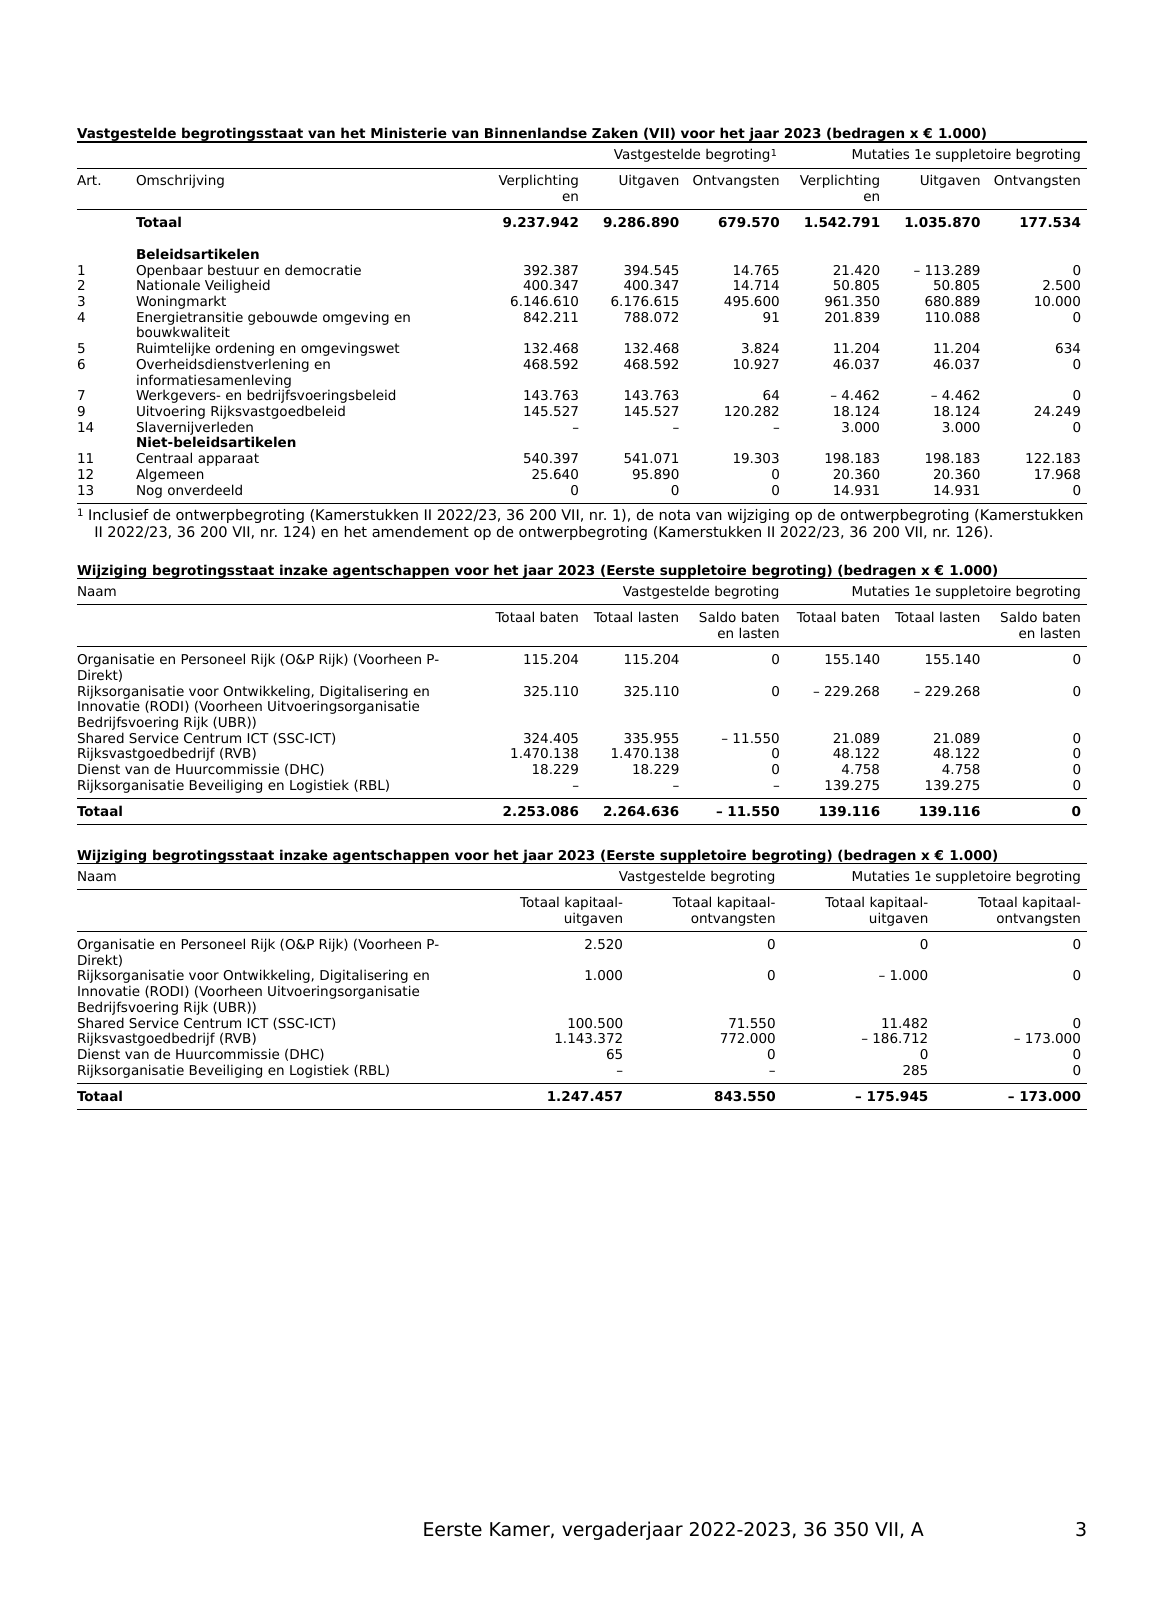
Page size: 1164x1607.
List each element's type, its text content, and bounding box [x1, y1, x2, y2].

table_cell Woningmarkt [130, 294, 484, 309]
table_cell 14.931 [886, 483, 986, 503]
table_cell 3.000 [886, 420, 986, 435]
table_cell Verplichtingen [785, 169, 886, 209]
table_cell Dienst van de Huurcommissie (DHC) [77, 762, 484, 778]
table_cell 0 [629, 968, 781, 1015]
table_cell 20.360 [785, 467, 886, 482]
table_cell Organisatie en Personeel Rijk (O&P Rijk) (Voorheen P-Direkt) [77, 932, 476, 968]
table_cell 6.176.615 [585, 294, 685, 309]
table_cell 0 [585, 483, 685, 503]
table_cell 139.275 [886, 778, 986, 798]
table_cell – 229.268 [886, 684, 986, 731]
table_cell 285 [781, 1063, 934, 1083]
table_cell Uitgaven [886, 169, 986, 209]
table_cell 11 [77, 451, 130, 467]
table_cell Rijksorganisatie Beveiliging en Logistiek (RBL) [77, 778, 484, 798]
table_cell – [585, 420, 685, 435]
table_cell – 175.945 [781, 1084, 934, 1109]
table_cell 20.360 [886, 467, 986, 482]
table_cell Dienst van de Huurcommissie (DHC) [77, 1047, 476, 1063]
table_cell [785, 231, 886, 247]
table_cell [886, 231, 986, 247]
table_cell 18.124 [785, 404, 886, 419]
table_cell – [585, 778, 685, 798]
table_cell 139.116 [886, 799, 986, 824]
table_cell Rijksvastgoedbedrijf (RVB) [77, 1031, 476, 1047]
table_cell – [484, 420, 584, 435]
table_cell 335.955 [585, 731, 685, 746]
table_cell – [484, 778, 584, 798]
table_cell 11.204 [785, 341, 886, 357]
table_cell 2.520 [476, 932, 629, 968]
table_cell [77, 143, 130, 167]
table_cell [130, 231, 484, 247]
table_cell 0 [685, 762, 785, 778]
table_cell 155.140 [785, 647, 886, 683]
table_cell Mutaties 1e suppletoire begroting [781, 864, 1087, 889]
table_cell Shared Service Centrum ICT (SSC-ICT) [77, 1015, 476, 1031]
table_cell 772.000 [629, 1031, 781, 1047]
table_cell Totaal [77, 799, 484, 824]
table_cell 1.143.372 [476, 1031, 629, 1047]
table_cell 14.931 [785, 483, 886, 503]
table_cell – 229.268 [785, 684, 886, 731]
table_cell 91 [685, 310, 785, 341]
table_cell Omschrijving [130, 169, 484, 209]
table_cell 46.037 [886, 357, 986, 388]
table_cell 95.890 [585, 467, 685, 482]
table_cell 143.763 [585, 388, 685, 404]
table_cell 1 [77, 262, 130, 278]
table_cell 18.124 [886, 404, 986, 419]
table_cell 0 [685, 483, 785, 503]
table_cell 0 [986, 746, 1087, 762]
table_cell 788.072 [585, 310, 685, 341]
table_cell Totaal lasten [886, 605, 986, 646]
table_cell Totaal [77, 1084, 476, 1109]
table_cell 9.237.942 [484, 210, 584, 231]
table_cell Vastgestelde begroting [476, 864, 781, 889]
table_cell Art. [77, 169, 130, 209]
table_cell Organisatie en Personeel Rijk (O&P Rijk) (Voorheen P-Direkt) [77, 647, 484, 683]
table_cell [77, 435, 130, 451]
table_cell 0 [934, 1063, 1087, 1083]
table_cell 12 [77, 467, 130, 482]
table_cell 0 [986, 420, 1087, 435]
table_cell – [629, 1063, 781, 1083]
table_cell [685, 247, 785, 262]
table_cell – [476, 1063, 629, 1083]
table_cell Beleidsartikelen [130, 247, 484, 262]
table_cell 0 [986, 684, 1087, 731]
table_cell [77, 605, 484, 646]
table_cell Centraal apparaat [130, 451, 484, 467]
table_cell 1.035.870 [886, 210, 986, 231]
table_cell Algemeen [130, 467, 484, 482]
table_cell 71.550 [629, 1015, 781, 1031]
table_cell Rijksorganisatie Beveiliging en Logistiek (RBL) [77, 1063, 476, 1083]
table_cell – 4.462 [785, 388, 886, 404]
table_header Vastgestelde begrotingsstaat van het Ministerie van Binnenlandse Zaken (VII) voor het jaar 2023 (bedragen x € 1.000) [77, 126, 1087, 141]
table_cell [685, 231, 785, 247]
table_cell 17.968 [986, 467, 1087, 482]
table_cell Ruimtelijke ordening en omgevingswet [130, 341, 484, 357]
table_cell 0 [629, 1047, 781, 1063]
table_cell Naam [77, 864, 476, 889]
table_cell 132.468 [484, 341, 584, 357]
table_cell 48.122 [886, 746, 986, 762]
table_cell 21.089 [785, 731, 886, 746]
table_cell 9.286.890 [585, 210, 685, 231]
table_cell 2.500 [986, 278, 1087, 294]
table_cell [484, 435, 584, 451]
table_cell 177.534 [986, 210, 1087, 231]
table_cell Rijksorganisatie voor Ontwikkeling, Digitalisering en Innovatie (RODI) (Voorheen Uitvoeringsorganisatie Bedrijfsvoering Rijk (UBR)) [77, 968, 476, 1015]
table_cell [986, 231, 1087, 247]
table_cell Mutaties 1e suppletoire begroting [785, 143, 1087, 167]
table_cell Shared Service Centrum ICT (SSC-ICT) [77, 731, 484, 746]
table_cell [886, 247, 986, 262]
table_cell 0 [986, 262, 1087, 278]
table_cell 24.249 [986, 404, 1087, 419]
table_cell 48.122 [785, 746, 886, 762]
table_cell 139.116 [785, 799, 886, 824]
table_cell Totaal baten [785, 605, 886, 646]
table_cell 9 [77, 404, 130, 419]
table_cell 21.420 [785, 262, 886, 278]
table_cell 0 [986, 357, 1087, 388]
table_cell Vastgestelde begroting1 [484, 143, 785, 167]
table_cell 11.482 [781, 1015, 934, 1031]
table_cell [585, 231, 685, 247]
table_cell 392.387 [484, 262, 584, 278]
table_cell 0 [986, 310, 1087, 341]
table_cell 1.470.138 [484, 746, 584, 762]
table_cell – 1.000 [781, 968, 934, 1015]
table_cell 50.805 [785, 278, 886, 294]
table_cell – 173.000 [934, 1031, 1087, 1047]
table_cell 0 [781, 1047, 934, 1063]
table_cell 0 [986, 799, 1087, 824]
table_cell Totaal kapitaal-ontvangsten [629, 890, 781, 931]
table_cell 198.183 [785, 451, 886, 467]
table_cell 541.071 [585, 451, 685, 467]
table_cell 0 [934, 1015, 1087, 1031]
table_cell 0 [986, 778, 1087, 798]
table_cell Ontvangsten [685, 169, 785, 209]
table_cell [77, 890, 476, 931]
table_cell – 113.289 [886, 262, 986, 278]
table_cell 1.247.457 [476, 1084, 629, 1109]
table_cell 0 [685, 684, 785, 731]
table_cell 25.640 [484, 467, 584, 482]
table_cell Openbaar bestuur en democratie [130, 262, 484, 278]
table_cell – 4.462 [886, 388, 986, 404]
table_cell Werkgevers- en bedrijfsvoeringsbeleid [130, 388, 484, 404]
table_cell 1.542.791 [785, 210, 886, 231]
table_cell 64 [685, 388, 785, 404]
table_cell – 186.712 [781, 1031, 934, 1047]
table_cell 680.889 [886, 294, 986, 309]
table_cell 0 [986, 762, 1087, 778]
table_cell Verplichtingen [484, 169, 584, 209]
table_cell 2.264.636 [585, 799, 685, 824]
table_cell Totaal kapitaal-ontvangsten [934, 890, 1087, 931]
table_cell 0 [986, 388, 1087, 404]
table_cell 6.146.610 [484, 294, 584, 309]
table_cell 634 [986, 341, 1087, 357]
table_cell 1 Inclusief de ontwerpbegroting (Kamerstukken II 2022/23, 36 200 VII, nr. 1), de nota van wijziging op de ontwerpbegroting (Kamerstukken II 2022/23, 36 200 VII, nr. 124) en het amendement op de ontwerpbegroting (Kamerstukken II 2022/23, 36 200 VII, nr. 126). [77, 504, 1087, 541]
table_cell 132.468 [585, 341, 685, 357]
table_cell [685, 435, 785, 451]
table_cell 3 [77, 294, 130, 309]
table_cell Nationale Veiligheid [130, 278, 484, 294]
table_cell 6 [77, 357, 130, 388]
table_cell 201.839 [785, 310, 886, 341]
table_cell 540.397 [484, 451, 584, 467]
table_cell 18.229 [585, 762, 685, 778]
table_cell 2 [77, 278, 130, 294]
table_cell Uitgaven [585, 169, 685, 209]
table_cell 7 [77, 388, 130, 404]
table_cell 400.347 [585, 278, 685, 294]
table_cell – 173.000 [934, 1084, 1087, 1109]
table_cell 0 [629, 932, 781, 968]
table_cell 324.405 [484, 731, 584, 746]
table_cell Totaal kapitaal-uitgaven [781, 890, 934, 931]
table_cell 13 [77, 483, 130, 503]
table_cell 115.204 [585, 647, 685, 683]
table_cell 0 [685, 647, 785, 683]
table_cell 961.350 [785, 294, 886, 309]
table_cell 100.500 [476, 1015, 629, 1031]
table_cell 18.229 [484, 762, 584, 778]
table_cell Vastgestelde begroting [484, 579, 785, 604]
table_cell 110.088 [886, 310, 986, 341]
table_cell 145.527 [585, 404, 685, 419]
table_cell Rijksvastgoedbedrijf (RVB) [77, 746, 484, 762]
table_cell Slavernijverleden [130, 420, 484, 435]
table_cell [886, 435, 986, 451]
table_cell 400.347 [484, 278, 584, 294]
table_cell 3.824 [685, 341, 785, 357]
table_cell 143.763 [484, 388, 584, 404]
table_cell 0 [934, 1047, 1087, 1063]
table_cell 14 [77, 420, 130, 435]
table_cell 198.183 [886, 451, 986, 467]
table_cell Totaal [130, 210, 484, 231]
table_cell 155.140 [886, 647, 986, 683]
table_cell 65 [476, 1047, 629, 1063]
table_cell 120.282 [685, 404, 785, 419]
table_cell 115.204 [484, 647, 584, 683]
table_cell 842.211 [484, 310, 584, 341]
table_header Wijziging begrotingsstaat inzake agentschappen voor het jaar 2023 (Eerste suppletoire begroting) (bedragen x € 1.000) [77, 563, 1087, 578]
table_cell 394.545 [585, 262, 685, 278]
table_cell 50.805 [886, 278, 986, 294]
table_cell 122.183 [986, 451, 1087, 467]
table_header Wijziging begrotingsstaat inzake agentschappen voor het jaar 2023 (Eerste suppletoire begroting) (bedragen x € 1.000) [77, 847, 1087, 863]
table_cell 679.570 [685, 210, 785, 231]
table_cell – [685, 420, 785, 435]
table_cell Energietransitie gebouwde omgeving en bouwkwaliteit [130, 310, 484, 341]
table_cell 10.000 [986, 294, 1087, 309]
table_cell Naam [77, 579, 484, 604]
table_cell 19.303 [685, 451, 785, 467]
table_cell – 11.550 [685, 799, 785, 824]
table_cell [77, 210, 130, 231]
table_cell [785, 247, 886, 262]
table_cell 145.527 [484, 404, 584, 419]
table_cell Ontvangsten [986, 169, 1087, 209]
table_cell 11.204 [886, 341, 986, 357]
table_cell 21.089 [886, 731, 986, 746]
table_cell Totaal lasten [585, 605, 685, 646]
table_cell [77, 247, 130, 262]
table_cell 4.758 [886, 762, 986, 778]
table_cell 1.000 [476, 968, 629, 1015]
table_cell 2.253.086 [484, 799, 584, 824]
table_cell 1.470.138 [585, 746, 685, 762]
table_cell 0 [934, 932, 1087, 968]
table_cell 468.592 [585, 357, 685, 388]
table_cell 139.275 [785, 778, 886, 798]
table_cell 3.000 [785, 420, 886, 435]
table_cell [986, 247, 1087, 262]
table_cell 0 [685, 746, 785, 762]
table_cell Saldo baten en lasten [986, 605, 1087, 646]
table_cell 325.110 [585, 684, 685, 731]
table_cell Niet-beleidsartikelen [130, 435, 484, 451]
table_cell Overheidsdienstverlening en informatiesamenleving [130, 357, 484, 388]
table_cell 5 [77, 341, 130, 357]
table_cell 10.927 [685, 357, 785, 388]
table_cell [785, 435, 886, 451]
table_cell [484, 247, 584, 262]
table_cell [130, 143, 484, 167]
table_cell [77, 231, 130, 247]
table_cell 325.110 [484, 684, 584, 731]
table_cell 0 [685, 467, 785, 482]
table_cell Totaal kapitaal-uitgaven [476, 890, 629, 931]
table_cell Nog onverdeeld [130, 483, 484, 503]
table_cell 0 [781, 932, 934, 968]
table_cell [986, 435, 1087, 451]
table_cell 843.550 [629, 1084, 781, 1109]
table_cell 14.765 [685, 262, 785, 278]
table_cell Saldo baten en lasten [685, 605, 785, 646]
table_cell Uitvoering Rijksvastgoedbeleid [130, 404, 484, 419]
table_cell [484, 231, 584, 247]
table_cell 4.758 [785, 762, 886, 778]
table_cell Totaal baten [484, 605, 584, 646]
table_cell Rijksorganisatie voor Ontwikkeling, Digitalisering en Innovatie (RODI) (Voorheen Uitvoeringsorganisatie Bedrijfsvoering Rijk (UBR)) [77, 684, 484, 731]
table_cell – 11.550 [685, 731, 785, 746]
table_cell 468.592 [484, 357, 584, 388]
table_cell 0 [986, 647, 1087, 683]
table_cell 46.037 [785, 357, 886, 388]
table_cell 0 [484, 483, 584, 503]
table_cell 0 [986, 483, 1087, 503]
table_cell Mutaties 1e suppletoire begroting [785, 579, 1087, 604]
table_cell 4 [77, 310, 130, 341]
table_cell [585, 435, 685, 451]
table_cell – [685, 778, 785, 798]
table_cell 14.714 [685, 278, 785, 294]
table_cell 0 [986, 731, 1087, 746]
table_cell [585, 247, 685, 262]
table_cell 495.600 [685, 294, 785, 309]
table_cell 0 [934, 968, 1087, 1015]
